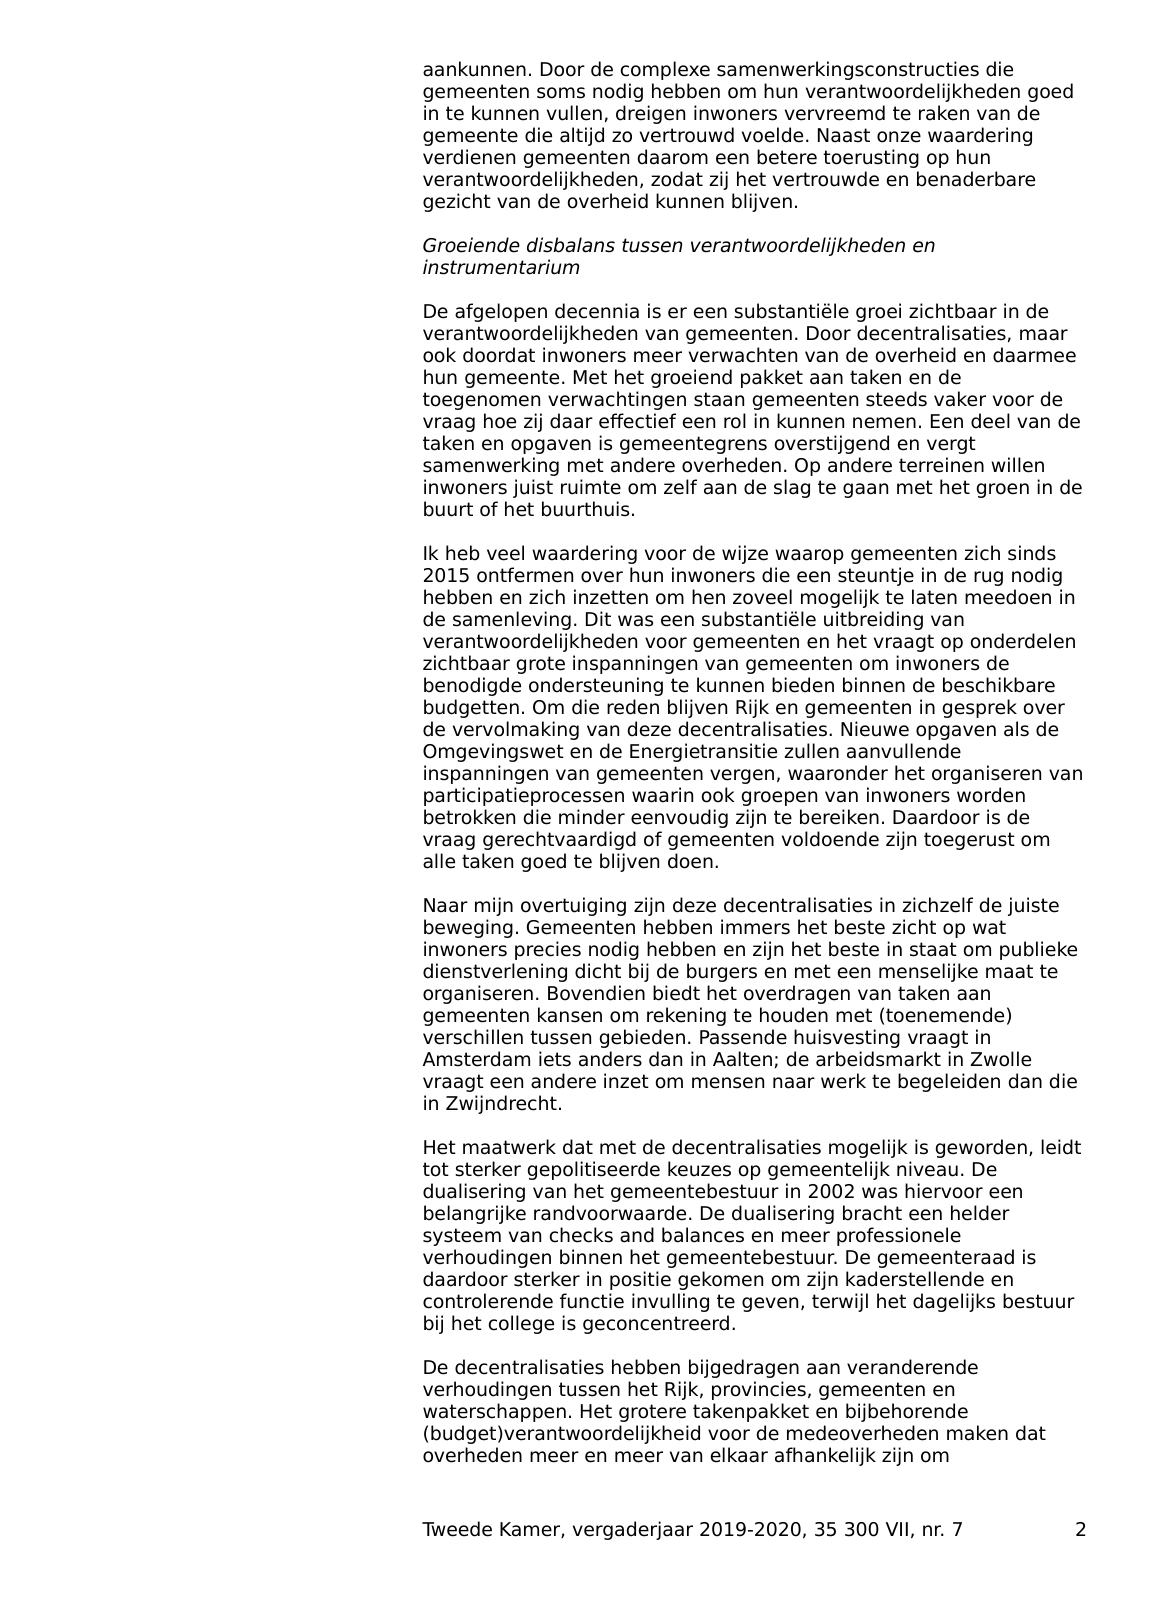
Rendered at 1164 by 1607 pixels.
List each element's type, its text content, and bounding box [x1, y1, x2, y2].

text De afgelopen decennia is er een substantiële groei zichtbaar in de verantwoordelijkheden van gemeenten. Door decentralisaties, maar ook doordat inwoners meer verwachten van de overheid en daarmee hun gemeente. Met het groeiend pakket aan taken en de toegenomen verwachtingen staan gemeenten steeds vaker voor de vraag hoe zij daar effectief een rol in kunnen nemen. Een deel van de taken en opgaven is gemeentegrens overstijgend en vergt samenwerking met andere overheden. Op andere terreinen willen inwoners juist ruimte om zelf aan de slag te gaan met het groen in de buurt of het buurthuis. [422, 301, 1087, 521]
text Ik heb veel waardering voor de wijze waarop gemeenten zich sinds 2015 ontfermen over hun inwoners die een steuntje in de rug nodig hebben en zich inzetten om hen zoveel mogelijk te laten meedoen in de samenleving. Dit was een substantiële uitbreiding van verantwoordelijkheden voor gemeenten en het vraagt op onderdelen zichtbaar grote inspanningen van gemeenten om inwoners de benodigde ondersteuning te kunnen bieden binnen de beschikbare budgetten. Om die reden blijven Rijk en gemeenten in gesprek over de vervolmaking van deze decentralisaties. Nieuwe opgaven als de Omgevingswet en de Energietransitie zullen aanvullende inspanningen van gemeenten vergen, waaronder het organiseren van participatieprocessen waarin ook groepen van inwoners worden betrokken die minder eenvoudig zijn te bereiken. Daardoor is de vraag gerechtvaardigd of gemeenten voldoende zijn toegerust om alle taken goed te blijven doen. [422, 543, 1087, 873]
text aankunnen. Door de complexe samenwerkingsconstructies die gemeenten soms nodig hebben om hun verantwoordelijkheden goed in te kunnen vullen, dreigen inwoners vervreemd te raken van de gemeente die altijd zo vertrouwd voelde. Naast onze waardering verdienen gemeenten daarom een betere toerusting op hun verantwoordelijkheden, zodat zij het vertrouwde en benaderbare gezicht van de overheid kunnen blijven. [422, 59, 1087, 213]
subtitle Groeiende disbalans tussen verantwoordelijkheden en instrumentarium [422, 235, 1087, 279]
text Naar mijn overtuiging zijn deze decentralisaties in zichzelf de juiste beweging. Gemeenten hebben immers het beste zicht op wat inwoners precies nodig hebben en zijn het beste in staat om publieke dienstverlening dicht bij de burgers en met een menselijke maat te organiseren. Bovendien biedt het overdragen van taken aan gemeenten kansen om rekening te houden met (toenemende) verschillen tussen gebieden. Passende huisvesting vraagt in Amsterdam iets anders dan in Aalten; de arbeidsmarkt in Zwolle vraagt een andere inzet om mensen naar werk te begeleiden dan die in Zwijndrecht. [422, 895, 1087, 1115]
text De decentralisaties hebben bijgedragen aan veranderende verhoudingen tussen het Rijk, provincies, gemeenten en waterschappen. Het grotere takenpakket en bijbehorende (budget)verantwoordelijkheid voor de medeoverheden maken dat overheden meer en meer van elkaar afhankelijk zijn om [422, 1357, 1087, 1467]
text Het maatwerk dat met de decentralisaties mogelijk is geworden, leidt tot sterker gepolitiseerde keuzes op gemeentelijk niveau. De dualisering van het gemeentebestuur in 2002 was hiervoor een belangrijke randvoorwaarde. De dualisering bracht een helder systeem van checks and balances en meer professionele verhoudingen binnen het gemeentebestuur. De gemeenteraad is daardoor sterker in positie gekomen om zijn kaderstellende en controlerende functie invulling te geven, terwijl het dagelijks bestuur bij het college is geconcentreerd. [422, 1137, 1087, 1335]
